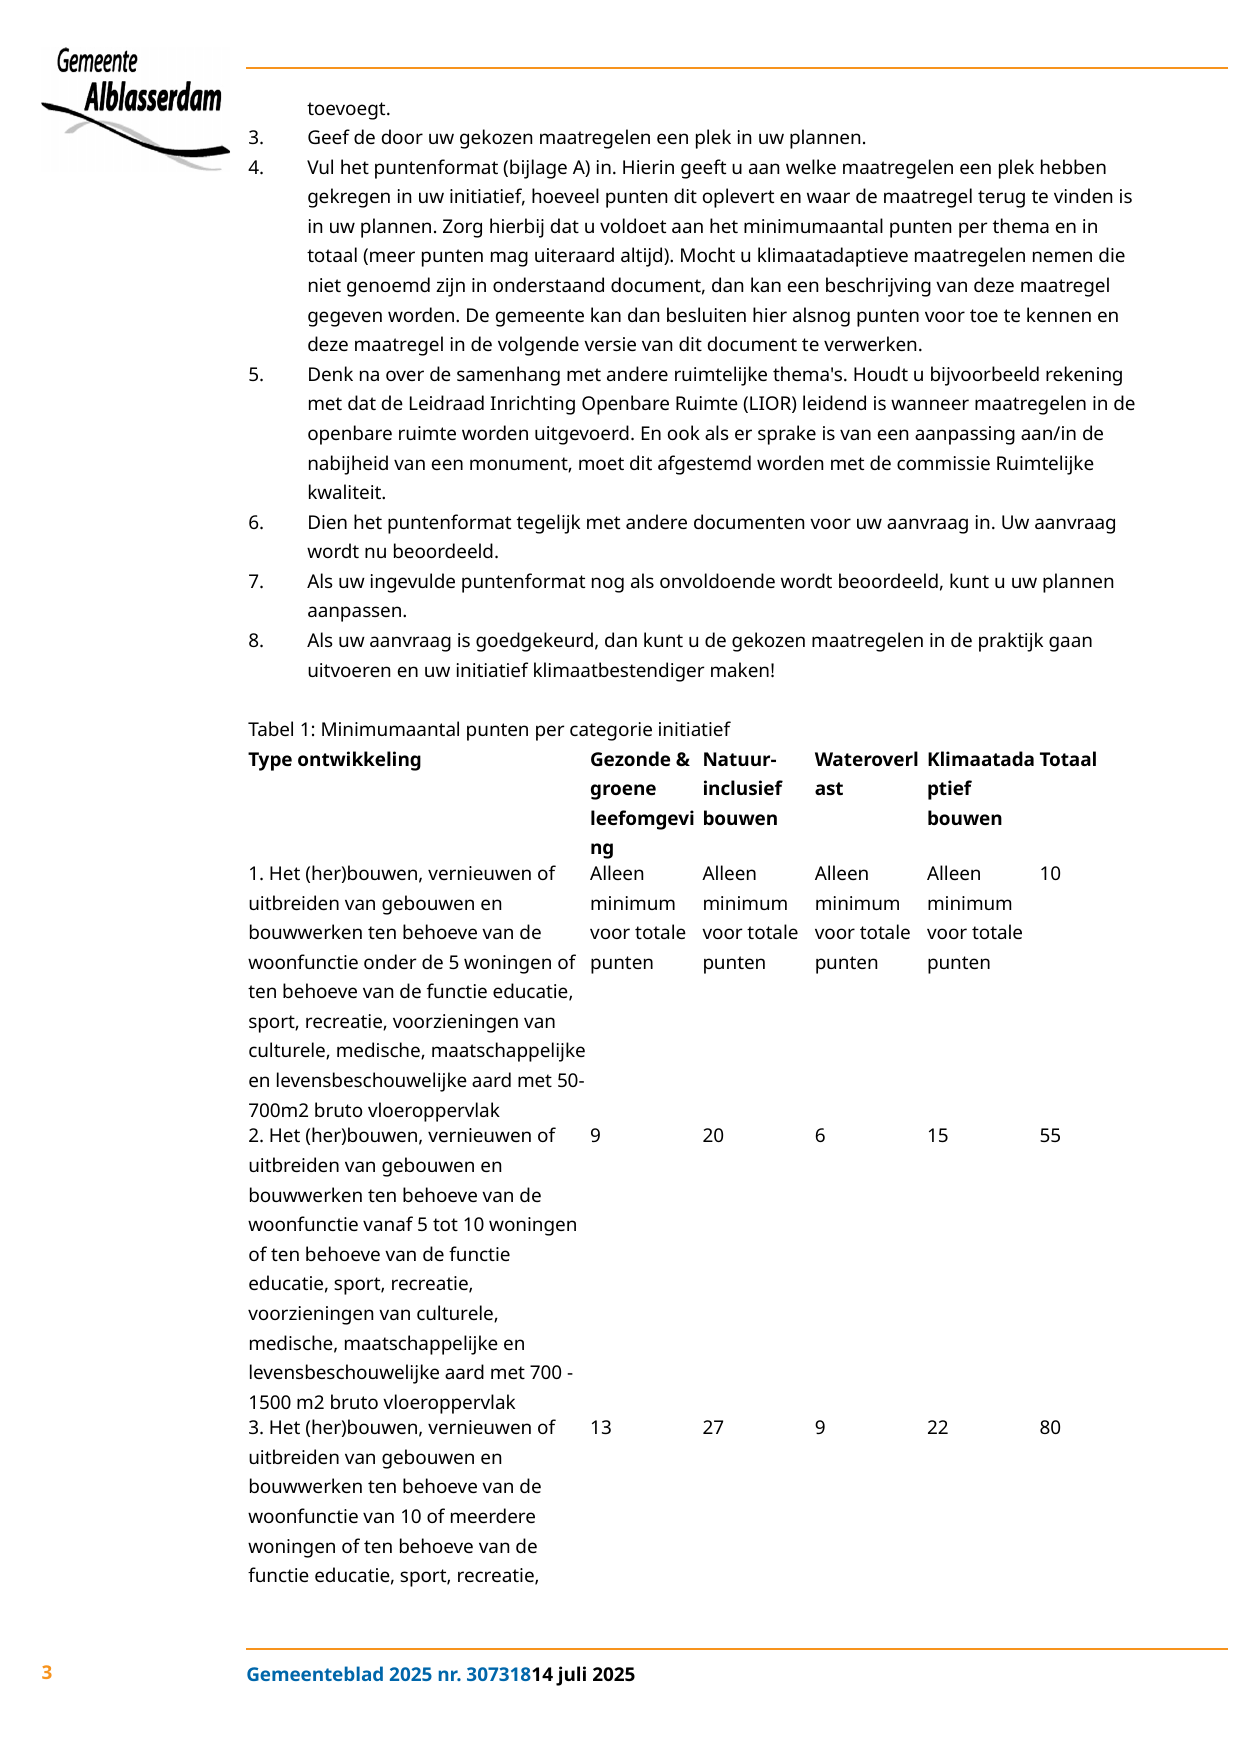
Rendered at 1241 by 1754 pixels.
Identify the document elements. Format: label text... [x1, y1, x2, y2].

list Als uw ingevulde puntenformat nog als onvoldoende wordt beoordeeld, kunt u uw plannen aanpassen. [248, 568, 1152, 623]
table_cell Alleen minimum voor totale punten [590, 860, 702, 1123]
table_cell Alleen minimum voor totale punten [815, 860, 927, 1123]
table_cell 27 [702, 1415, 814, 1588]
picture [41, 47, 231, 172]
table_cell 9 [590, 1123, 702, 1414]
list Vul het puntenformat (bijlage A) in. Hierin geeft u aan welke maatregelen een plek hebben gekregen in uw initiatief, hoeveel punten dit oplevert en waar de maatregel terug te vinden is in uw plannen. Zorg hierbij dat u voldoet aan het minimumaantal punten per thema en in totaal (meer punten mag uiteraard altijd). Mocht u klimaatadaptieve maatregelen nemen die niet genoemd zijn in onderstaand document, dan kan een beschrijving van deze maatregel gegeven worden. De gemeente kan dan besluiten hier alsnog punten voor toe te kennen en deze maatregel in de volgende versie van dit document te verwerken. [248, 154, 1152, 357]
table_header Natuur-inclusief bouwen [702, 746, 814, 860]
table_header Klimaatadaptief bouwen [927, 746, 1039, 860]
text Tabel 1: Minimumaantal punten per categorie initiatief [248, 716, 1152, 742]
list Geef de door uw gekozen maatregelen een plek in uw plannen. [248, 124, 1152, 150]
table_cell 20 [702, 1123, 814, 1414]
table_cell 22 [927, 1415, 1039, 1588]
table_cell 80 [1039, 1415, 1152, 1588]
table_cell 9 [815, 1415, 927, 1588]
table_cell 55 [1039, 1123, 1152, 1414]
table_cell 10 [1039, 860, 1152, 1123]
table_header Type ontwikkeling [248, 746, 590, 860]
list Dien het puntenformat tegelijk met andere documenten voor uw aanvraag in. Uw aanvraag wordt nu beoordeeld. [248, 509, 1152, 564]
table_cell 13 [590, 1415, 702, 1588]
list Als uw aanvraag is goedgekeurd, dan kunt u de gekozen maatregelen in de praktijk gaan uitvoeren en uw initiatief klimaatbestendiger maken! [248, 627, 1152, 683]
list toevoegt. [248, 95, 1152, 121]
table_cell 6 [815, 1123, 927, 1414]
table_cell 2. Het (her)bouwen, vernieuwen of uitbreiden van gebouwen en bouwwerken ten behoeve van de woonfunctie vanaf 5 tot 10 woningen of ten behoeve van de functie educatie, sport, recreatie, voorzieningen van culturele, medische, maatschappelijke en levensbeschouwelijke aard met 700 - 1500 m2 bruto vloeroppervlak [248, 1123, 590, 1414]
table_cell 15 [927, 1123, 1039, 1414]
table_cell Alleen minimum voor totale punten [702, 860, 814, 1123]
list Denk na over de samenhang met andere ruimtelijke thema's. Houdt u bijvoorbeeld rekening met dat de Leidraad Inrichting Openbare Ruimte (LIOR) leidend is wanneer maatregelen in de openbare ruimte worden uitgevoerd. En ook als er sprake is van een aanpassing aan/in de nabijheid van een monument, moet dit afgestemd worden met de commissie Ruimtelijke kwaliteit. [248, 361, 1152, 505]
table_header Gezonde & groene leefomgeving [590, 746, 702, 860]
table_cell 3. Het (her)bouwen, vernieuwen of uitbreiden van gebouwen en bouwwerken ten behoeve van de woonfunctie van 10 of meerdere woningen of ten behoeve van de functie educatie, sport, recreatie, [248, 1415, 590, 1588]
table_cell Alleen minimum voor totale punten [927, 860, 1039, 1123]
table_header Totaal [1039, 746, 1152, 860]
table_header Wateroverlast [815, 746, 927, 860]
table_cell 1. Het (her)bouwen, vernieuwen of uitbreiden van gebouwen en bouwwerken ten behoeve van de woonfunctie onder de 5 woningen of ten behoeve van de functie educatie, sport, recreatie, voorzieningen van culturele, medische, maatschappelijke en levensbeschouwelijke aard met 50-700m2 bruto vloeroppervlak [248, 860, 590, 1123]
